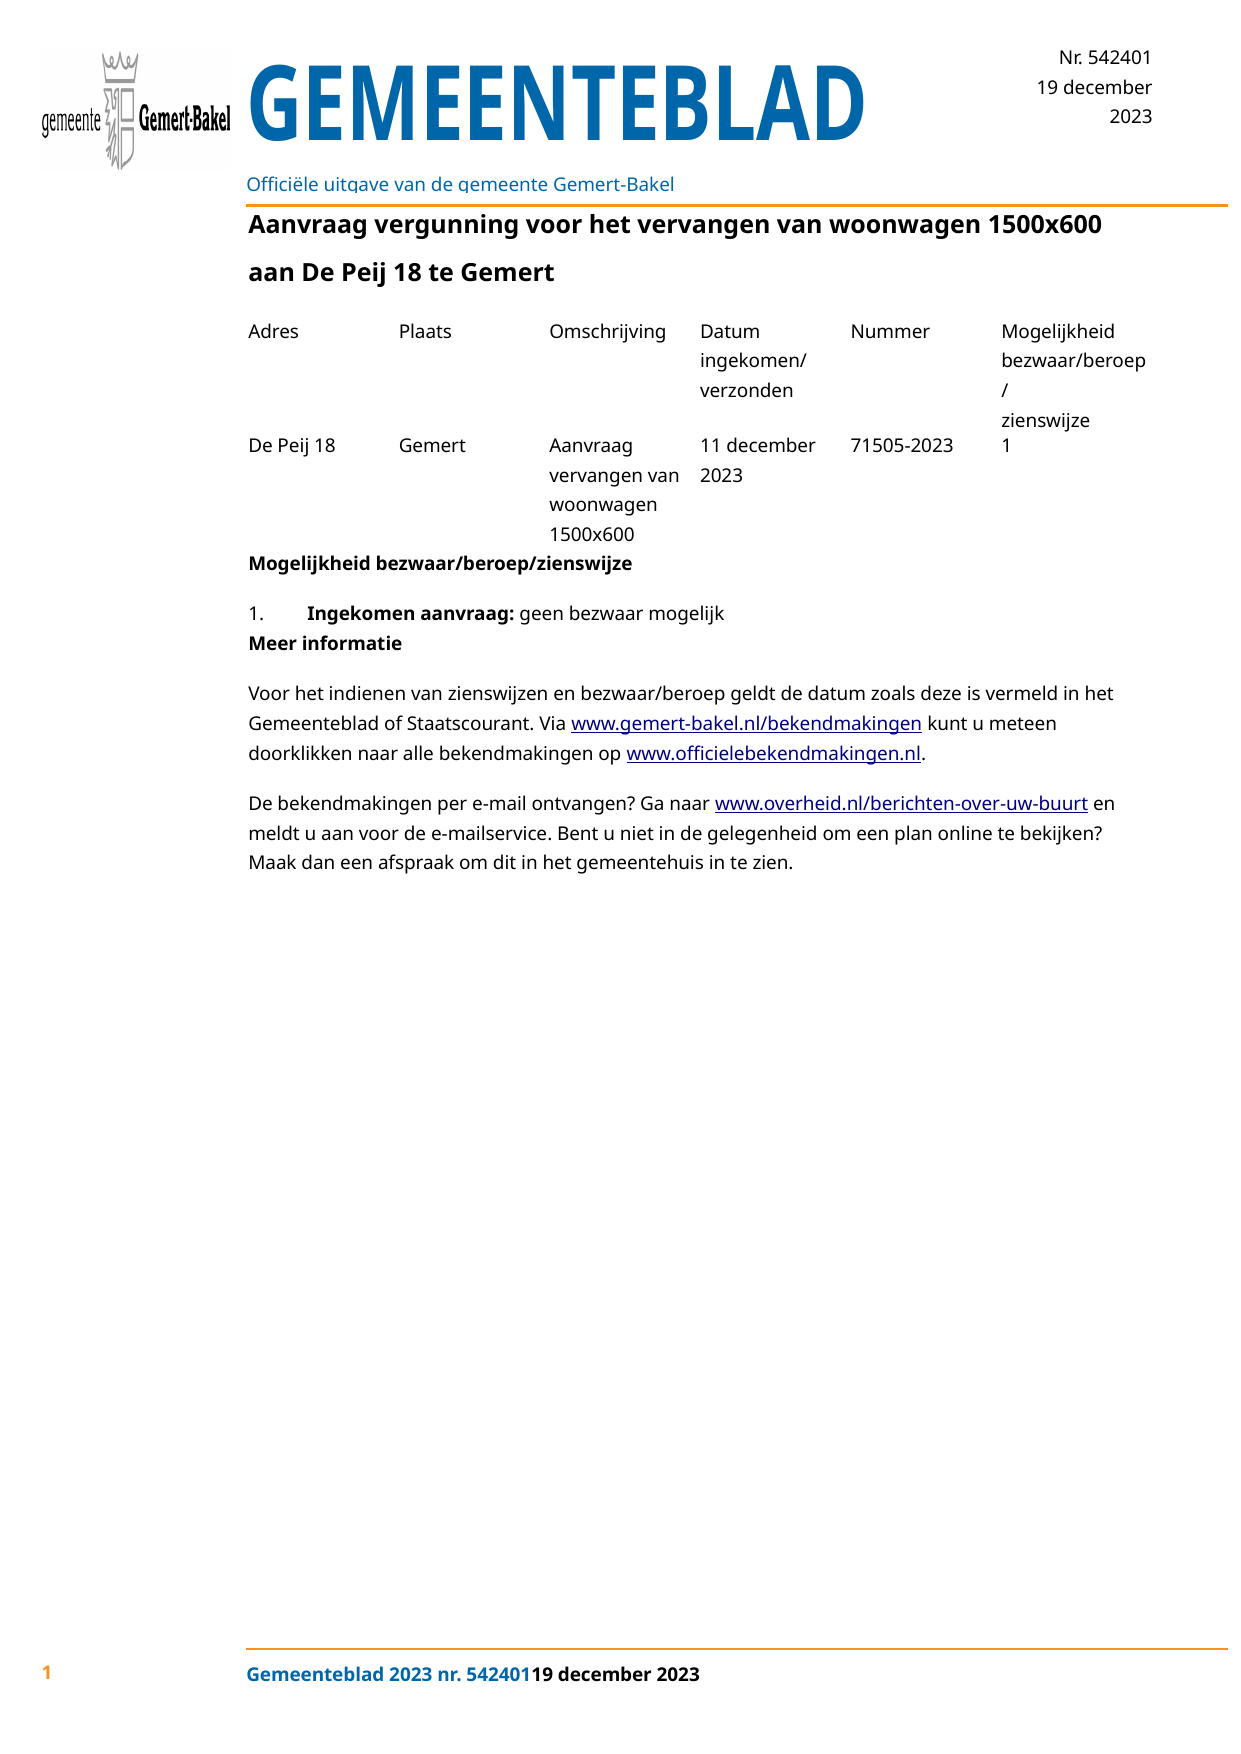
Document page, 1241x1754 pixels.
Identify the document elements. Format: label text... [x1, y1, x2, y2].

text Mogelijkheid bezwaar/beroep/zienswijze [248, 550, 1152, 576]
text Aanvraag vergunning voor het vervangen van woonwagen 1500x600 aan De Peij 18 te Gemert [248, 207, 1152, 288]
table_header Plaats [399, 318, 549, 432]
table_header Datum ingekomen/ verzonden [700, 318, 850, 432]
table_header Nummer [850, 318, 1001, 432]
table_cell De Peij 18 [248, 433, 398, 547]
table_cell Gemert [399, 433, 549, 547]
list Ingekomen aanvraag: geen bezwaar mogelijk [248, 601, 1152, 626]
table_header Adres [248, 318, 398, 432]
picture [41, 47, 231, 172]
table_cell 71505-2023 [850, 433, 1001, 547]
table_cell 1 [1001, 433, 1152, 547]
table_header Omschrijving [549, 318, 700, 432]
text Voor het indienen van zienswijzen en bezwaar/beroep geldt de datum zoals deze is vermeld in het Gemeenteblad of Staatscourant. Via www.gemert-bakel.nl/bekendmakingen kunt u meteen doorklikken naar alle bekendmakingen op www.officielebekendmakingen.nl. [248, 681, 1152, 766]
text Meer informatie [248, 630, 1152, 656]
table_cell 11 december 2023 [700, 433, 850, 547]
text De bekendmakingen per e-mail ontvangen? Ga naar www.overheid.nl/berichten-over-uw-buurt en meldt u aan voor de e-mailservice. Bent u niet in de gelegenheid om een plan online te bekijken? Maak dan een afspraak om dit in het gemeentehuis in te zien. [248, 790, 1152, 875]
table_cell Aanvraag vervangen van woonwagen 1500x600 [549, 433, 700, 547]
table_header Mogelijkheid bezwaar/beroep/ zienswijze [1001, 318, 1152, 432]
